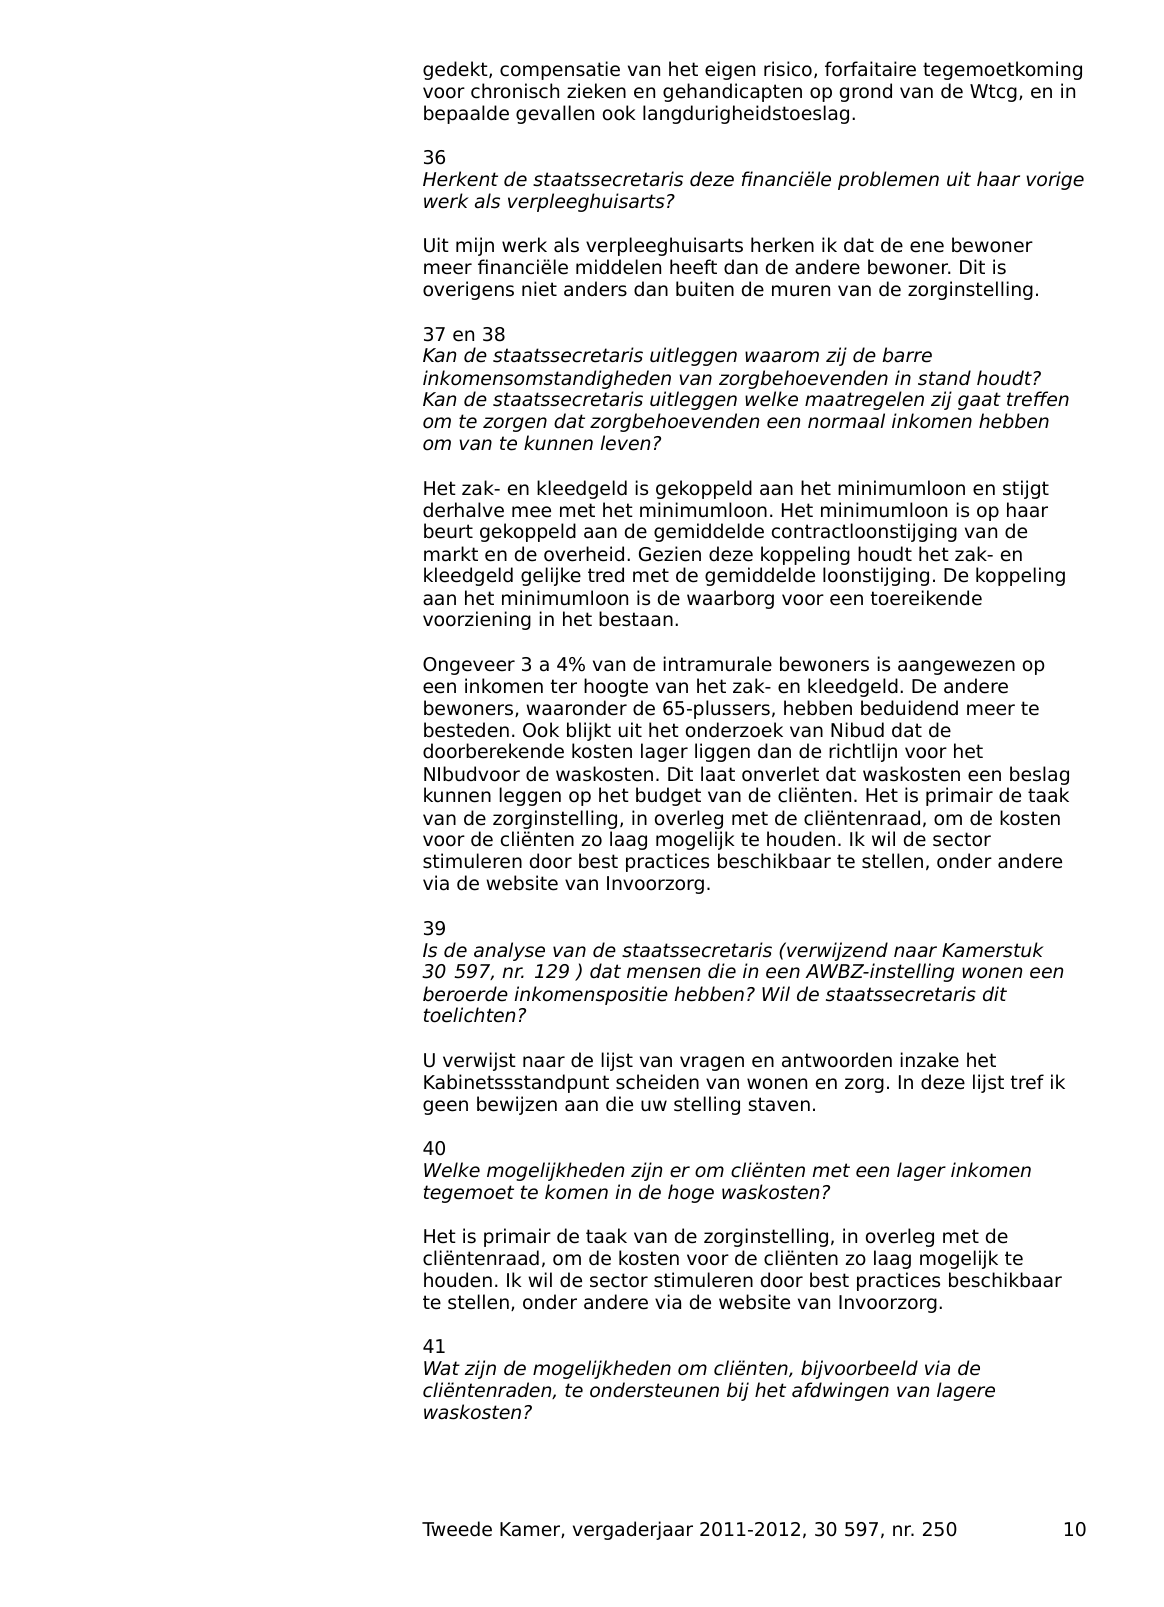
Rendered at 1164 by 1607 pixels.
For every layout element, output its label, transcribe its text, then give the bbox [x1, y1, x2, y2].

text Ongeveer 3 a 4% van de intramurale bewoners is aangewezen op een inkomen ter hoogte van het zak- en kleedgeld. De andere bewoners, waaronder de 65-plussers, hebben beduidend meer te besteden. Ook blijkt uit het onderzoek van Nibud dat de doorberekende kosten lager liggen dan de richtlijn voor het NIbudvoor de waskosten. Dit laat onverlet dat waskosten een beslag kunnen leggen op het budget van de cliënten. Het is primair de taak van de zorginstelling, in overleg met de cliëntenraad, om de kosten voor de cliënten zo laag mogelijk te houden. Ik wil de sector stimuleren door best practices beschikbaar te stellen, onder andere via de website van Invoorzorg. [422, 653, 1087, 895]
text 39 [422, 917, 1087, 939]
text Wat zijn de mogelijkheden om cliënten, bijvoorbeeld via de cliëntenraden, te ondersteunen bij het afdwingen van lagere waskosten? [422, 1358, 1087, 1424]
text Welke mogelijkheden zijn er om cliënten met een lager inkomen tegemoet te komen in de hoge waskosten? [422, 1160, 1087, 1204]
text Kan de staatssecretaris uitleggen welke maatregelen zij gaat treffen om te zorgen dat zorgbehoevenden een normaal inkomen hebben om van te kunnen leven? [422, 389, 1087, 455]
text Het is primair de taak van de zorginstelling, in overleg met de cliëntenraad, om de kosten voor de cliënten zo laag mogelijk te houden. Ik wil de sector stimuleren door best practices beschikbaar te stellen, onder andere via de website van Invoorzorg. [422, 1226, 1087, 1314]
text 36 [422, 147, 1087, 169]
text gedekt, compensatie van het eigen risico, forfaitaire tegemoetkoming voor chronisch zieken en gehandicapten op grond van de Wtcg, en in bepaalde gevallen ook langdurigheidstoeslag. [422, 59, 1087, 125]
text 37 en 38 [422, 323, 1087, 345]
text Is de analyse van de staatssecretaris (verwijzend naar Kamerstuk 30 597, nr. 129 ) dat mensen die in een AWBZ-instelling wonen een beroerde inkomenspositie hebben? Wil de staatssecretaris dit toelichten? [422, 939, 1087, 1027]
text U verwijst naar de lijst van vragen en antwoorden inzake het Kabinetssstandpunt scheiden van wonen en zorg. In deze lijst tref ik geen bewijzen aan die uw stelling staven. [422, 1049, 1087, 1116]
text Kan de staatssecretaris uitleggen waarom zij de barre inkomensomstandigheden van zorgbehoevenden in stand houdt? [422, 345, 1087, 389]
text Herkent de staatssecretaris deze financiële problemen uit haar vorige werk als verpleeghuisarts? [422, 169, 1087, 213]
text 41 [422, 1336, 1087, 1358]
text 40 [422, 1138, 1087, 1160]
text Uit mijn werk als verpleeghuisarts herken ik dat de ene bewoner meer financiële middelen heeft dan de andere bewoner. Dit is overigens niet anders dan buiten de muren van de zorginstelling. [422, 235, 1087, 301]
text Het zak- en kleedgeld is gekoppeld aan het minimumloon en stijgt derhalve mee met het minimumloon. Het minimumloon is op haar beurt gekoppeld aan de gemiddelde contractloonstijging van de markt en de overheid. Gezien deze koppeling houdt het zak- en kleedgeld gelijke tred met de gemiddelde loonstijging. De koppeling aan het minimumloon is de waarborg voor een toereikende voorziening in het bestaan. [422, 477, 1087, 631]
